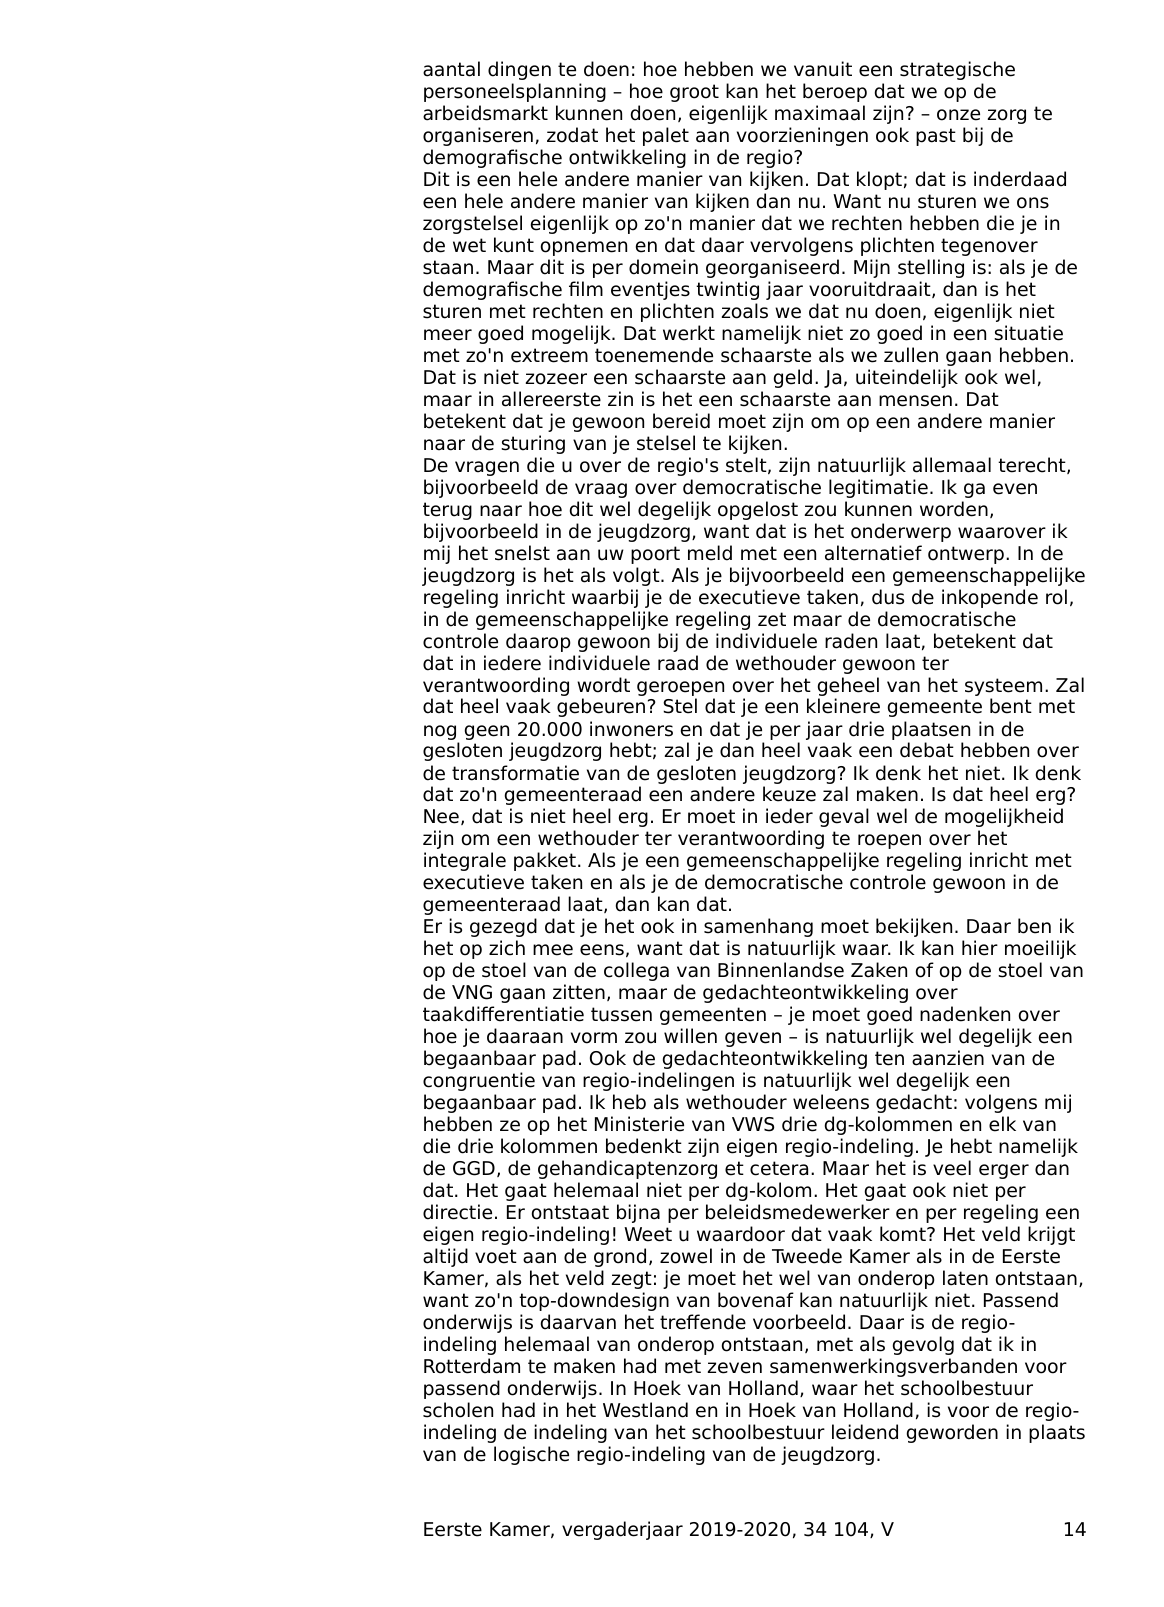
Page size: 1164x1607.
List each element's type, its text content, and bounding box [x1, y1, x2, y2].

text aantal dingen te doen: hoe hebben we vanuit een strategische personeelsplanning – hoe groot kan het beroep dat we op de arbeidsmarkt kunnen doen, eigenlijk maximaal zijn? – onze zorg te organiseren, zodat het palet aan voorzieningen ook past bij de demografische ontwikkeling in de regio? [422, 59, 1087, 169]
text Er is gezegd dat je het ook in samenhang moet bekijken. Daar ben ik het op zich mee eens, want dat is natuurlijk waar. Ik kan hier moeilijk op de stoel van de collega van Binnenlandse Zaken of op de stoel van de VNG gaan zitten, maar de gedachteontwikkeling over taakdifferentiatie tussen gemeenten – je moet goed nadenken over hoe je daaraan vorm zou willen geven – is natuurlijk wel degelijk een begaanbaar pad. Ook de gedachteontwikkeling ten aanzien van de congruentie van regio-indelingen is natuurlijk wel degelijk een begaanbaar pad. Ik heb als wethouder weleens gedacht: volgens mij hebben ze op het Ministerie van VWS drie dg-kolommen en elk van die drie kolommen bedenkt zijn eigen regio-indeling. Je hebt namelijk de GGD, de gehandicaptenzorg et cetera. Maar het is veel erger dan dat. Het gaat helemaal niet per dg-kolom. Het gaat ook niet per directie. Er ontstaat bijna per beleidsmedewerker en per regeling een eigen regio-indeling! Weet u waardoor dat vaak komt? Het veld krijgt altijd voet aan de grond, zowel in de Tweede Kamer als in de Eerste Kamer, als het veld zegt: je moet het wel van onderop laten ontstaan, want zo'n top-downdesign van bovenaf kan natuurlijk niet. Passend onderwijs is daarvan het treffende voorbeeld. Daar is de regio-indeling helemaal van onderop ontstaan, met als gevolg dat ik in Rotterdam te maken had met zeven samenwerkingsverbanden voor passend onderwijs. In Hoek van Holland, waar het schoolbestuur scholen had in het Westland en in Hoek van Holland, is voor de regio-indeling de indeling van het schoolbestuur leidend geworden in plaats van de logische regio-indeling van de jeugdzorg. [422, 916, 1087, 1466]
text Dit is een hele andere manier van kijken. Dat klopt; dat is inderdaad een hele andere manier van kijken dan nu. Want nu sturen we ons zorgstelsel eigenlijk op zo'n manier dat we rechten hebben die je in de wet kunt opnemen en dat daar vervolgens plichten tegenover staan. Maar dit is per domein georganiseerd. Mijn stelling is: als je de demografische film eventjes twintig jaar vooruitdraait, dan is het sturen met rechten en plichten zoals we dat nu doen, eigenlijk niet meer goed mogelijk. Dat werkt namelijk niet zo goed in een situatie met zo'n extreem toenemende schaarste als we zullen gaan hebben. Dat is niet zozeer een schaarste aan geld. Ja, uiteindelijk ook wel, maar in allereerste zin is het een schaarste aan mensen. Dat betekent dat je gewoon bereid moet zijn om op een andere manier naar de sturing van je stelsel te kijken. [422, 169, 1087, 455]
text De vragen die u over de regio's stelt, zijn natuurlijk allemaal terecht, bijvoorbeeld de vraag over democratische legitimatie. Ik ga even terug naar hoe dit wel degelijk opgelost zou kunnen worden, bijvoorbeeld in de jeugdzorg, want dat is het onderwerp waarover ik mij het snelst aan uw poort meld met een alternatief ontwerp. In de jeugdzorg is het als volgt. Als je bijvoorbeeld een gemeenschappelijke regeling inricht waarbij je de executieve taken, dus de inkopende rol, in de gemeenschappelijke regeling zet maar de democratische controle daarop gewoon bij de individuele raden laat, betekent dat dat in iedere individuele raad de wethouder gewoon ter verantwoording wordt geroepen over het geheel van het systeem. Zal dat heel vaak gebeuren? Stel dat je een kleinere gemeente bent met nog geen 20.000 inwoners en dat je per jaar drie plaatsen in de gesloten jeugdzorg hebt; zal je dan heel vaak een debat hebben over de transformatie van de gesloten jeugdzorg? Ik denk het niet. Ik denk dat zo'n gemeenteraad een andere keuze zal maken. Is dat heel erg? Nee, dat is niet heel erg. Er moet in ieder geval wel de mogelijkheid zijn om een wethouder ter verantwoording te roepen over het integrale pakket. Als je een gemeenschappelijke regeling inricht met executieve taken en als je de democratische controle gewoon in de gemeenteraad laat, dan kan dat. [422, 455, 1087, 916]
